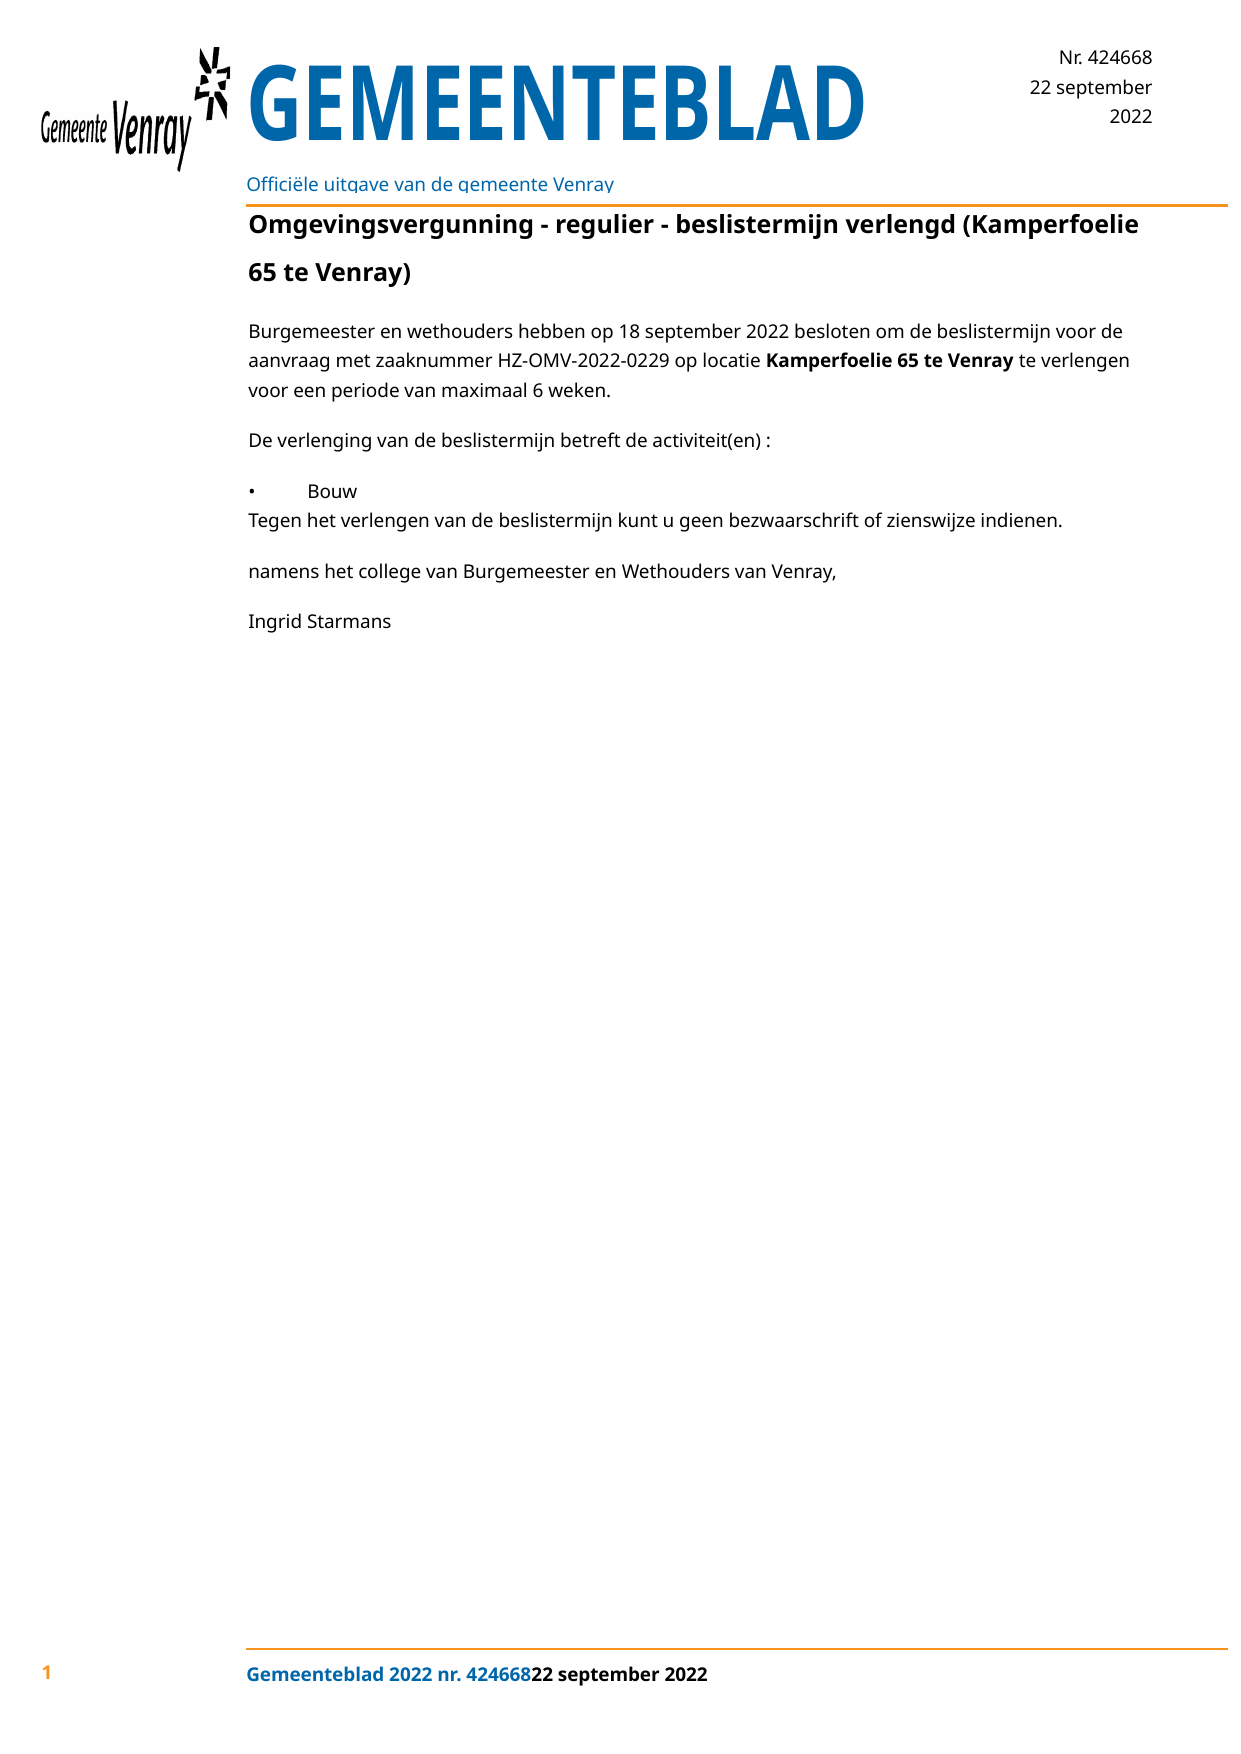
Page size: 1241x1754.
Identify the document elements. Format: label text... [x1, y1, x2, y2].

text Tegen het verlengen van de beslistermijn kunt u geen bezwaarschrift of zienswijze indienen. [248, 507, 1152, 533]
text De verlenging van de beslistermijn betreft de activiteit(en) : [248, 427, 1152, 453]
text Burgemeester en wethouders hebben op 18 september 2022 besloten om de beslistermijn voor de aanvraag met zaaknummer HZ-OMV-2022-0229 op locatie Kamperfoelie 65 te Venray te verlengen voor een periode van maximaal 6 weken. [248, 318, 1152, 403]
picture [41, 47, 231, 172]
list Bouw [248, 478, 1152, 504]
text namens het college van Burgemeester en Wethouders van Venray, [248, 558, 1152, 584]
text Ingrid Starmans [248, 608, 1152, 634]
text Omgevingsvergunning - regulier - beslistermijn verlengd (Kamperfoelie 65 te Venray) [248, 207, 1152, 288]
